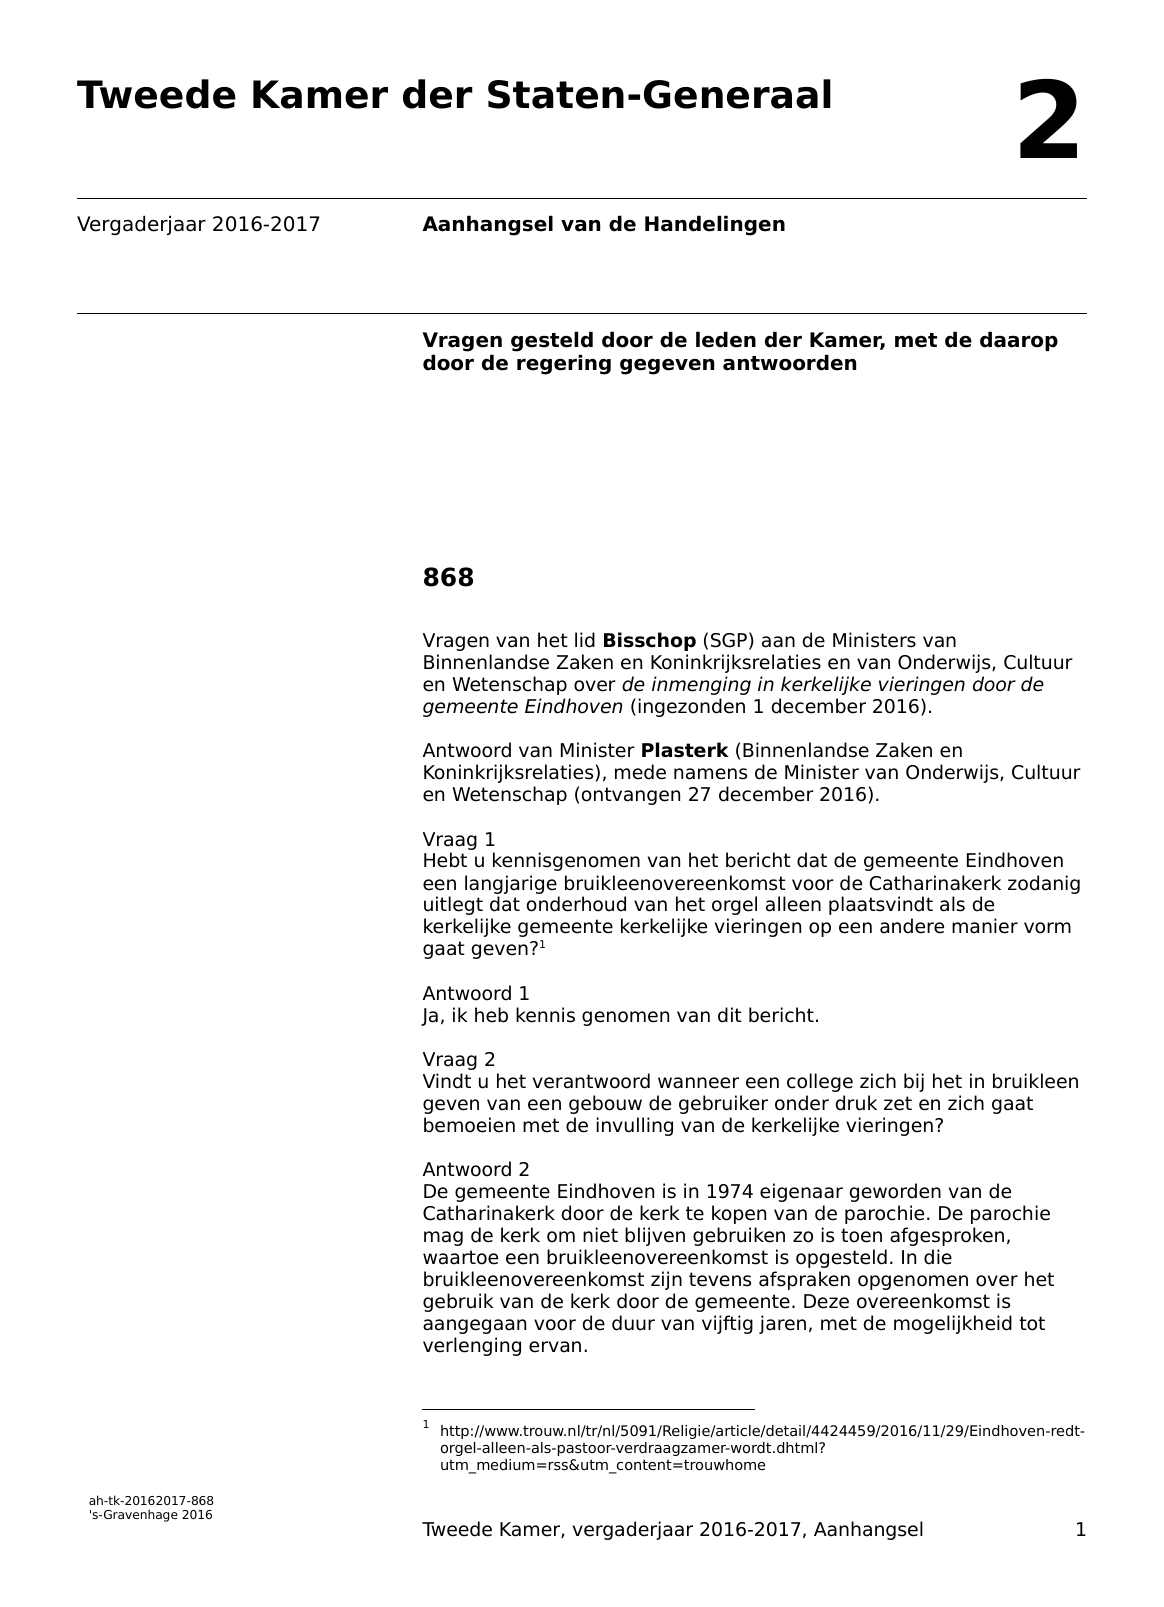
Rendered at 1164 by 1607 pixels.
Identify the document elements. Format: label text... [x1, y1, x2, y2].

text Vragen van het lid Bisschop (SGP) aan de Ministers van Binnenlandse Zaken en Koninkrijksrelaties en van Onderwijs, Cultuur en Wetenschap over de inmenging in kerkelijke vieringen door de gemeente Eindhoven (ingezonden 1 december 2016). [422, 630, 1087, 718]
text Vindt u het verantwoord wanneer een college zich bij het in bruikleen geven van een gebouw de gebruiker onder druk zet en zich gaat bemoeien met de invulling van de kerkelijke vieringen? [422, 1071, 1087, 1137]
text Ja, ik heb kennis genomen van dit bericht. [422, 1004, 1087, 1026]
table_header Tweede Kamer der Staten-Generaal [77, 59, 886, 198]
text ah-tk-20162017-868 [88, 1494, 323, 1508]
text http://www.trouw.nl/tr/nl/5091/Religie/article/detail/4424459/2016/11/29/Eindhoven-redt-orgel-alleen-als-pastoor-verdraagzamer-wordt.dhtml?utm_medium=rss&utm_content=trouwhome [422, 1418, 1087, 1474]
table_cell Vragen gesteld door de leden der Kamer, met de daarop door de regering gegeven antwoorden [422, 314, 1087, 375]
table_header 2 [886, 59, 1087, 198]
text Hebt u kennisgenomen van het bericht dat de gemeente Eindhoven een langjarige bruikleenovereenkomst voor de Catharinakerk zodanig uitlegt dat onderhoud van het orgel alleen plaatsvindt als de kerkelijke gemeente kerkelijke vieringen op een andere manier vorm gaat geven? [422, 850, 1087, 960]
text Antwoord 2 [422, 1159, 1087, 1181]
text Antwoord 1 [422, 982, 1087, 1004]
text 's-Gravenhage 2016 [88, 1508, 323, 1522]
text Vraag 2 [422, 1049, 1087, 1071]
table_cell Vergaderjaar 2016-2017 [77, 199, 422, 313]
table_cell [77, 314, 422, 375]
text Vraag 1 [422, 828, 1087, 850]
table_cell Aanhangsel van de Handelingen [422, 199, 1087, 313]
text 868 [422, 563, 1087, 592]
text De gemeente Eindhoven is in 1974 eigenaar geworden van de Catharinakerk door de kerk te kopen van de parochie. De parochie mag de kerk om niet blijven gebruiken zo is toen afgesproken, waartoe een bruikleenovereenkomst is opgesteld. In die bruikleenovereenkomst zijn tevens afspraken opgenomen over het gebruik van de kerk door de gemeente. Deze overeenkomst is aangegaan voor de duur van vijftig jaren, met de mogelijkheid tot verlenging ervan. [422, 1181, 1087, 1357]
text Antwoord van Minister Plasterk (Binnenlandse Zaken en Koninkrijksrelaties), mede namens de Minister van Onderwijs, Cultuur en Wetenschap (ontvangen 27 december 2016). [422, 740, 1087, 806]
